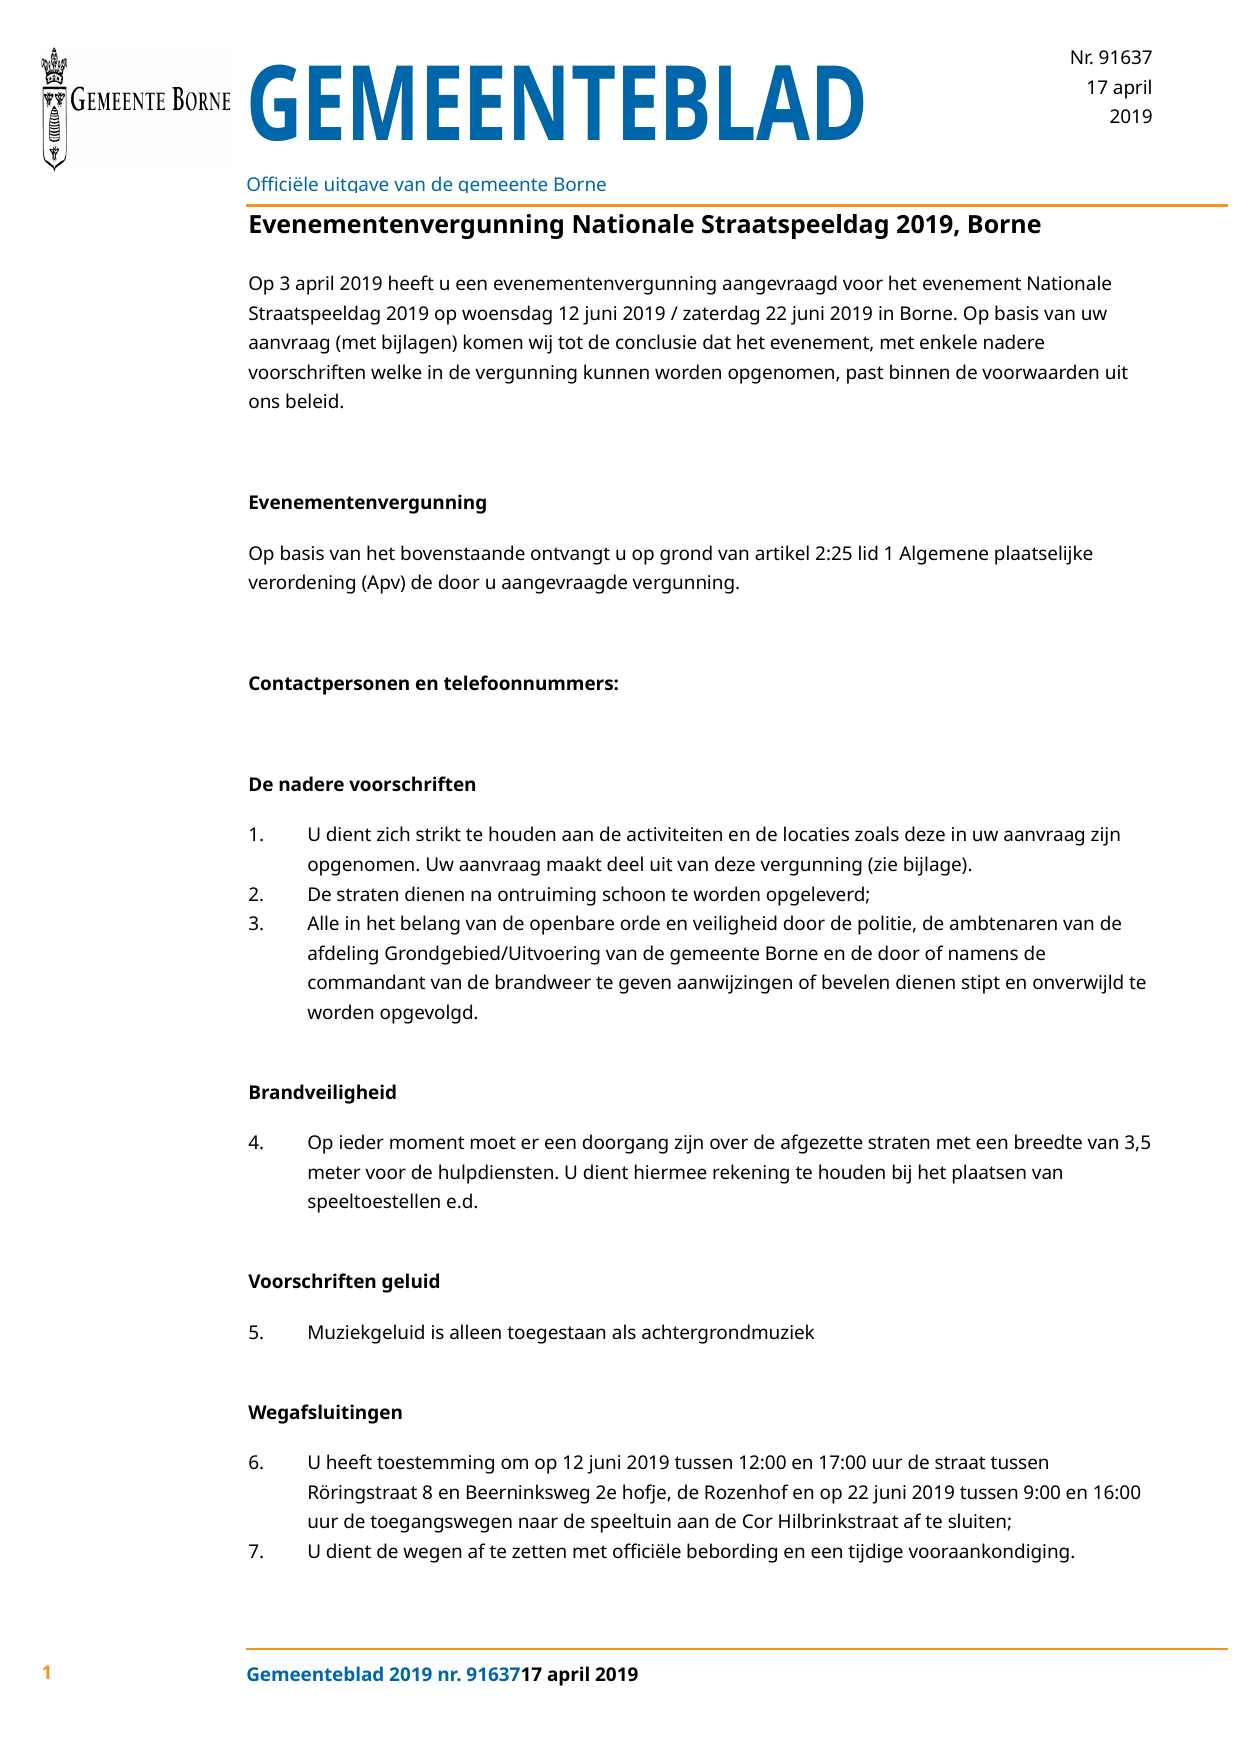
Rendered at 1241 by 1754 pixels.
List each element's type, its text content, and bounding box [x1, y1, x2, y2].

picture [41, 47, 231, 172]
text Evenementenvergunning [248, 489, 1152, 515]
text De nadere voorschriften [248, 771, 1152, 797]
list U dient de wegen af te zetten met officiële bebording en een tijdige vooraankondiging. [248, 1538, 1152, 1564]
text Evenementenvergunning Nationale Straatspeeldag 2019, Borne [248, 207, 1152, 241]
text Voorschriften geluid [248, 1269, 1152, 1294]
list De straten dienen na ontruiming schoon te worden opgeleverd; [248, 881, 1152, 906]
list U dient zich strikt te houden aan de activiteiten en de locaties zoals deze in uw aanvraag zijn opgenomen. Uw aanvraag maakt deel uit van deze vergunning (zie bijlage). [248, 822, 1152, 877]
text Contactpersonen en telefoonnummers: [248, 670, 1152, 696]
list Muziekgeluid is alleen toegestaan als achtergrondmuziek [248, 1319, 1152, 1345]
text Wegafsluitingen [248, 1399, 1152, 1425]
list Alle in het belang van de openbare orde en veiligheid door de politie, de ambtenaren van de afdeling Grondgebied/Uitvoering van de gemeente Borne en de door of namens de commandant van de brandweer te geven aanwijzingen of bevelen dienen stipt en onverwijld te worden opgevolgd. [248, 910, 1152, 1025]
text Brandveiligheid [248, 1079, 1152, 1105]
text Op 3 april 2019 heeft u een evenementenvergunning aangevraagd voor het evenement Nationale Straatspeeldag 2019 op woensdag 12 juni 2019 / zaterdag 22 juni 2019 in Borne. Op basis van uw aanvraag (met bijlagen) komen wij tot de conclusie dat het evenement, met enkele nadere voorschriften welke in de vergunning kunnen worden opgenomen, past binnen de voorwaarden uit ons beleid. [248, 270, 1152, 414]
list Op ieder moment moet er een doorgang zijn over de afgezette straten met een breedte van 3,5 meter voor de hulpdiensten. U dient hiermee rekening te houden bij het plaatsen van speeltoestellen e.d. [248, 1129, 1152, 1214]
list U heeft toestemming om op 12 juni 2019 tussen 12:00 en 17:00 uur de straat tussen Röringstraat 8 en Beerninksweg 2e hofje, de Rozenhof en op 22 juni 2019 tussen 9:00 en 16:00 uur de toegangswegen naar de speeltuin aan de Cor Hilbrinkstraat af te sluiten; [248, 1449, 1152, 1534]
text Op basis van het bovenstaande ontvangt u op grond van artikel 2:25 lid 1 Algemene plaatselijke verordening (Apv) de door u aangevraagde vergunning. [248, 540, 1152, 595]
